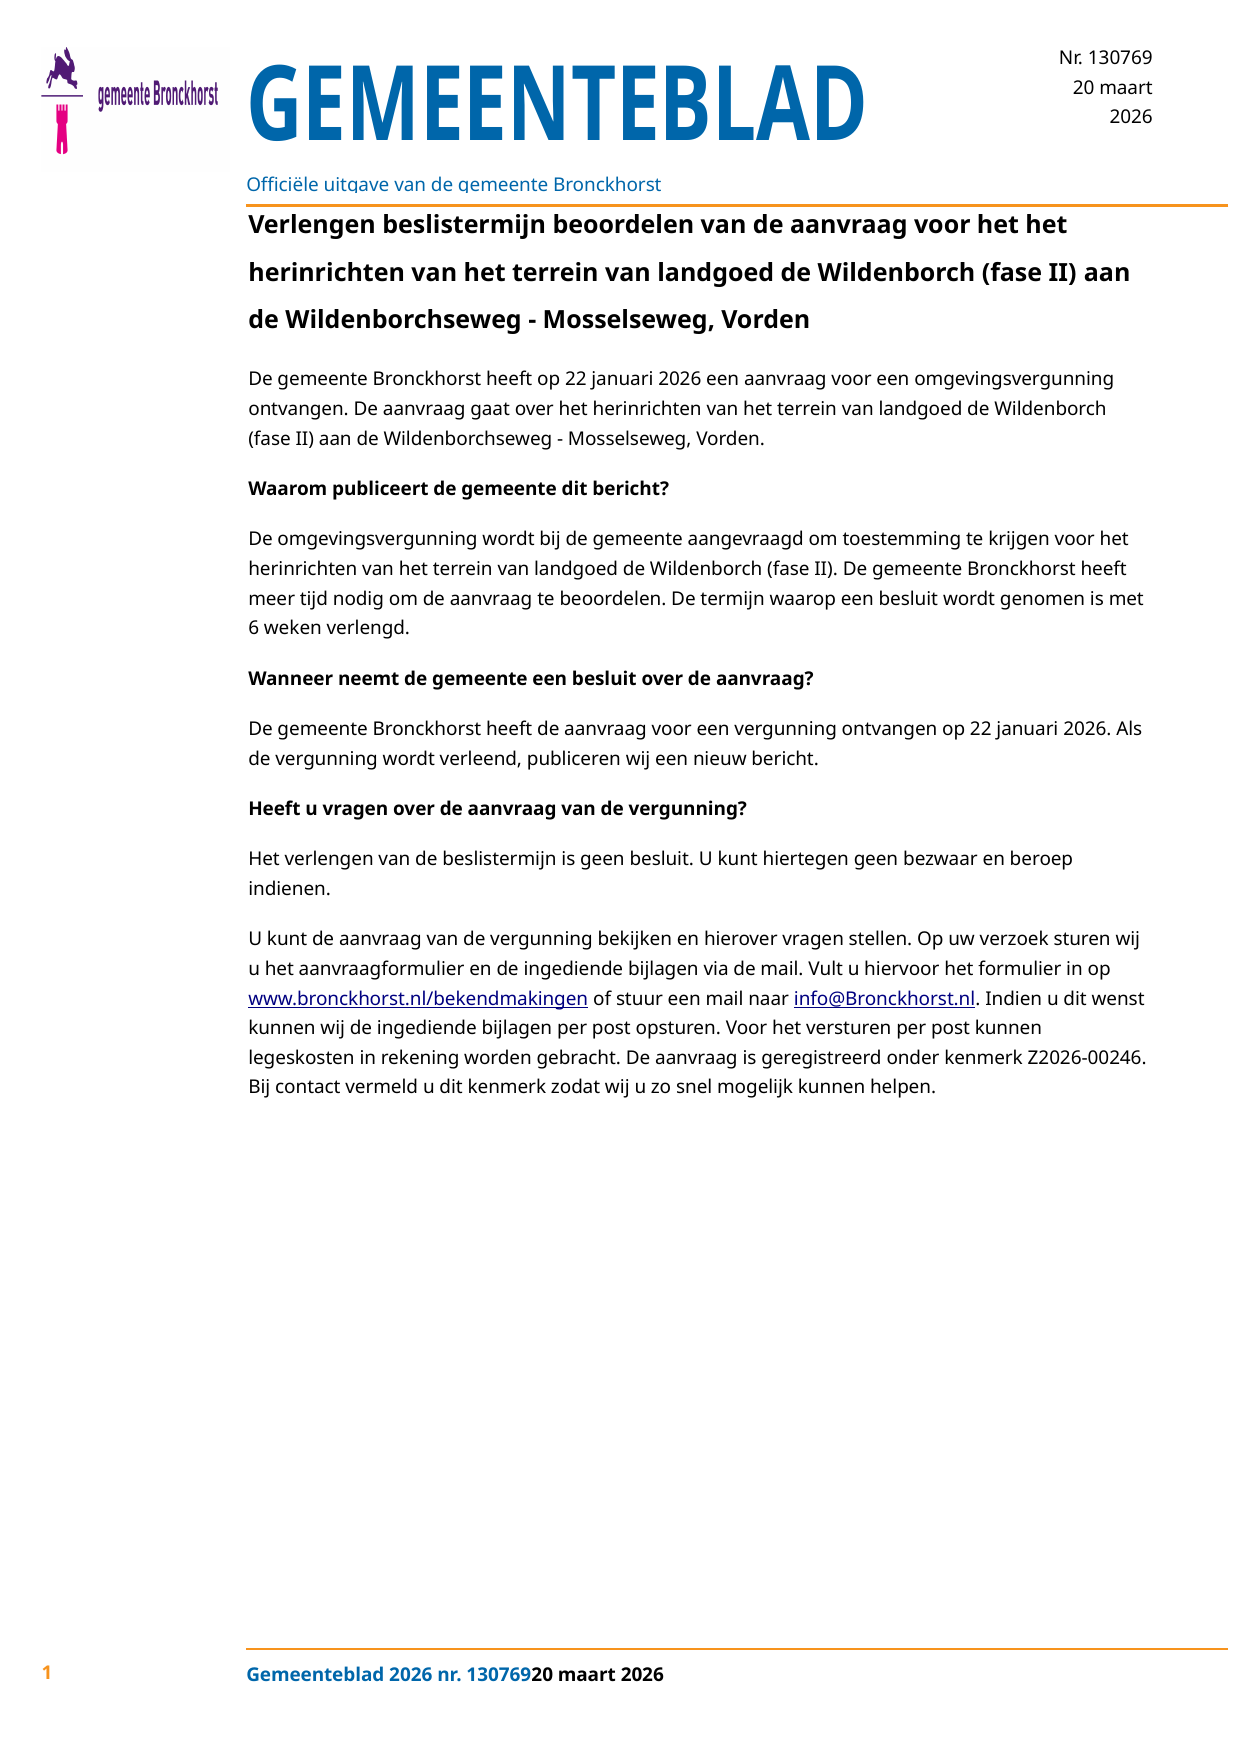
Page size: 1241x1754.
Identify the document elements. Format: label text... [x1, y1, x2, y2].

picture [41, 47, 231, 172]
text De gemeente Bronckhorst heeft de aanvraag voor een vergunning ontvangen op 22 januari 2026. Als de vergunning wordt verleend, publiceren wij een nieuw bericht. [248, 715, 1152, 770]
text De omgevingsvergunning wordt bij de gemeente aangevraagd om toestemming te krijgen voor het herinrichten van het terrein van landgoed de Wildenborch (fase II). De gemeente Bronckhorst heeft meer tijd nodig om de aanvraag te beoordelen. De termijn waarop een besluit wordt genomen is met 6 weken verlengd. [248, 526, 1152, 640]
text De gemeente Bronckhorst heeft op 22 januari 2026 een aanvraag voor een omgevingsvergunning ontvangen. De aanvraag gaat over het herinrichten van het terrein van landgoed de Wildenborch (fase II) aan de Wildenborchseweg - Mosselseweg, Vorden. [248, 366, 1152, 450]
text Wanneer neemt de gemeente een besluit over de aanvraag? [248, 665, 1152, 690]
text Het verlengen van de beslistermijn is geen besluit. U kunt hiertegen geen bezwaar en beroep indienen. [248, 846, 1152, 901]
text Verlengen beslistermijn beoordelen van de aanvraag voor het het herinrichten van het terrein van landgoed de Wildenborch (fase II) aan de Wildenborchseweg - Mosselseweg, Vorden [248, 207, 1152, 336]
text Heeft u vragen over de aanvraag van de vergunning? [248, 795, 1152, 821]
text Waarom publiceert de gemeente dit bericht? [248, 475, 1152, 501]
text U kunt de aanvraag van de vergunning bekijken en hierover vragen stellen. Op uw verzoek sturen wij u het aanvraagformulier en de ingediende bijlagen via de mail. Vult u hiervoor het formulier in op www.bronckhorst.nl/bekendmakingen of stuur een mail naar info@Bronckhorst.nl. Indien u dit wenst kunnen wij de ingediende bijlagen per post opsturen. Voor het versturen per post kunnen legeskosten in rekening worden gebracht. De aanvraag is geregistreerd onder kenmerk Z2026-00246. Bij contact vermeld u dit kenmerk zodat wij u zo snel mogelijk kunnen helpen. [248, 926, 1152, 1099]
